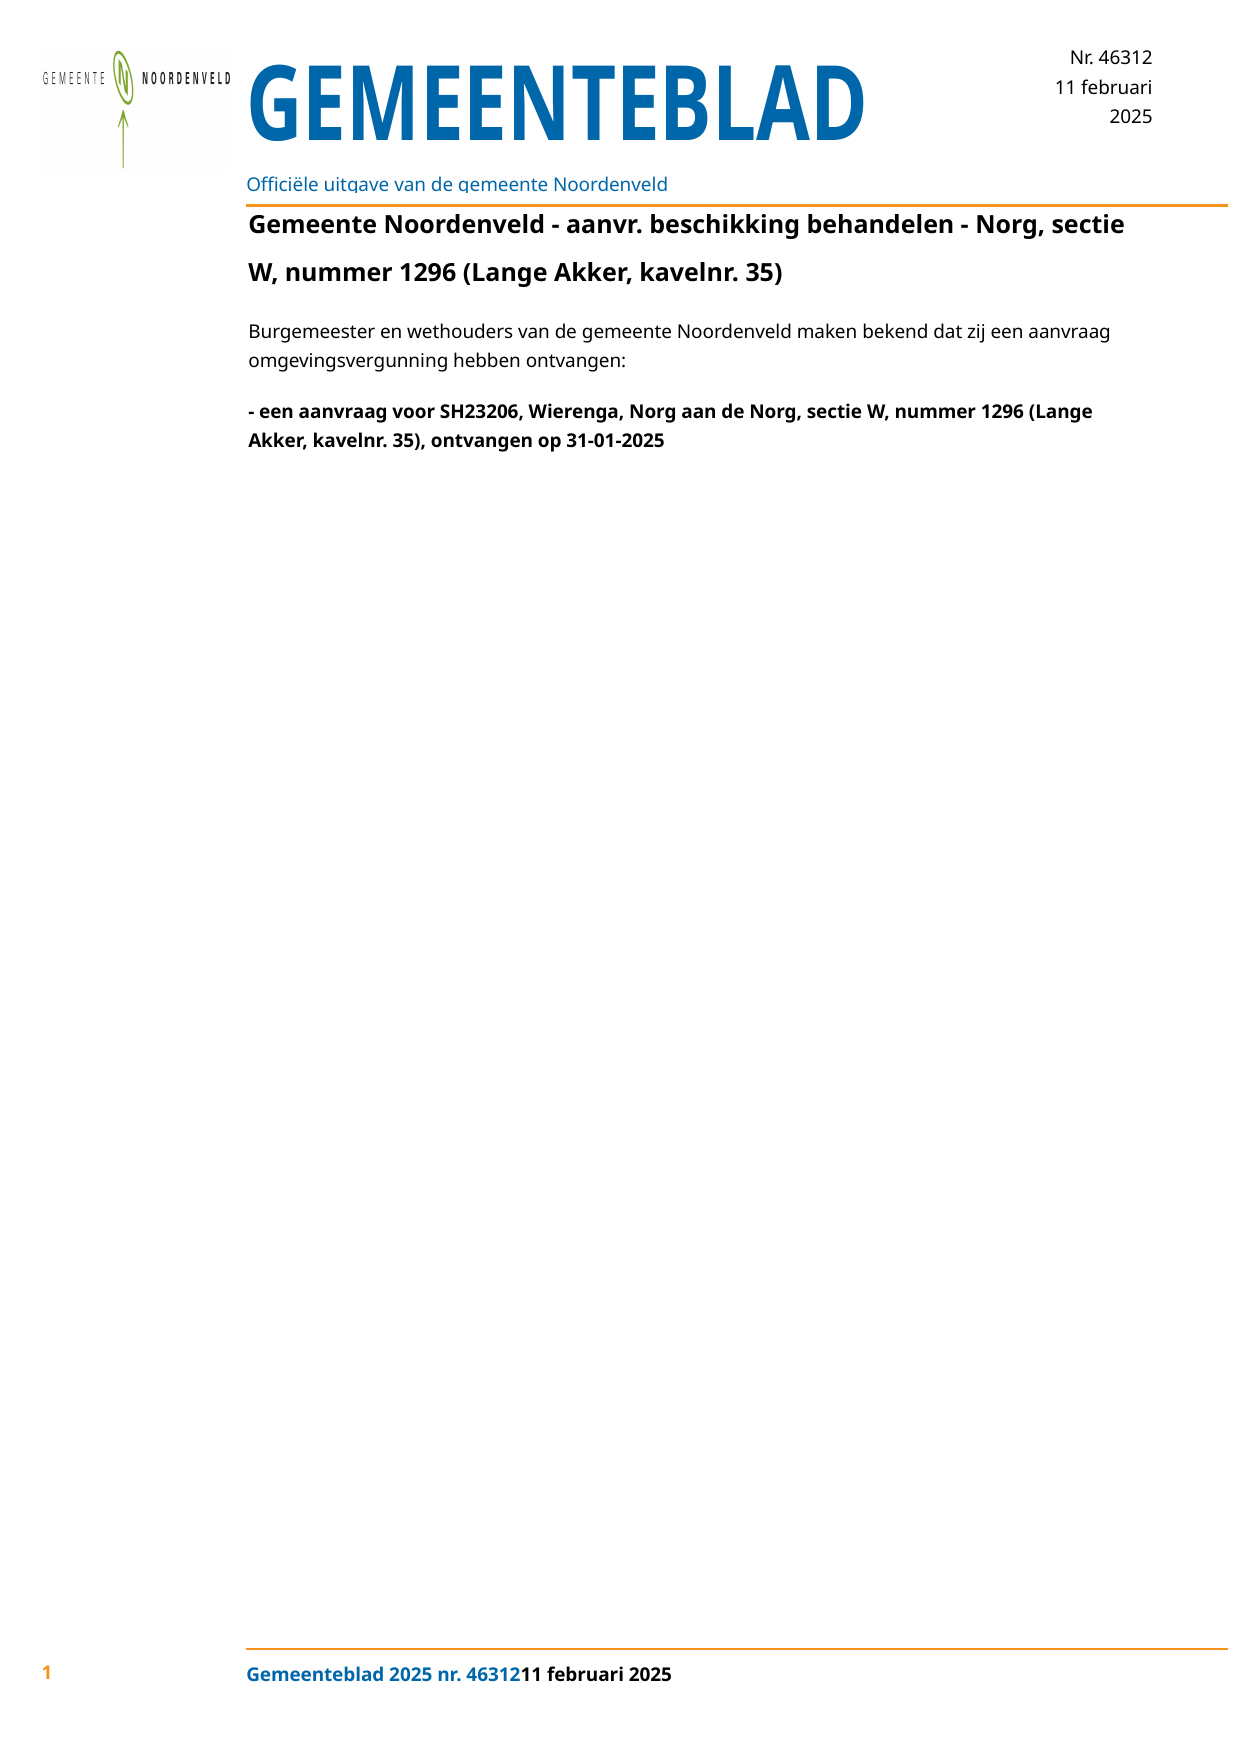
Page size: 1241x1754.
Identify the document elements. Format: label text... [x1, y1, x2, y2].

text Burgemeester en wethouders van de gemeente Noordenveld maken bekend dat zij een aanvraag omgevingsvergunning hebben ontvangen: [248, 318, 1152, 373]
picture [41, 47, 231, 172]
text - een aanvraag voor SH23206, Wierenga, Norg aan de Norg, sectie W, nummer 1296 (Lange Akker, kavelnr. 35), ontvangen op 31-01-2025 [248, 398, 1152, 453]
text Gemeente Noordenveld - aanvr. beschikking behandelen - Norg, sectie W, nummer 1296 (Lange Akker, kavelnr. 35) [248, 207, 1152, 288]
